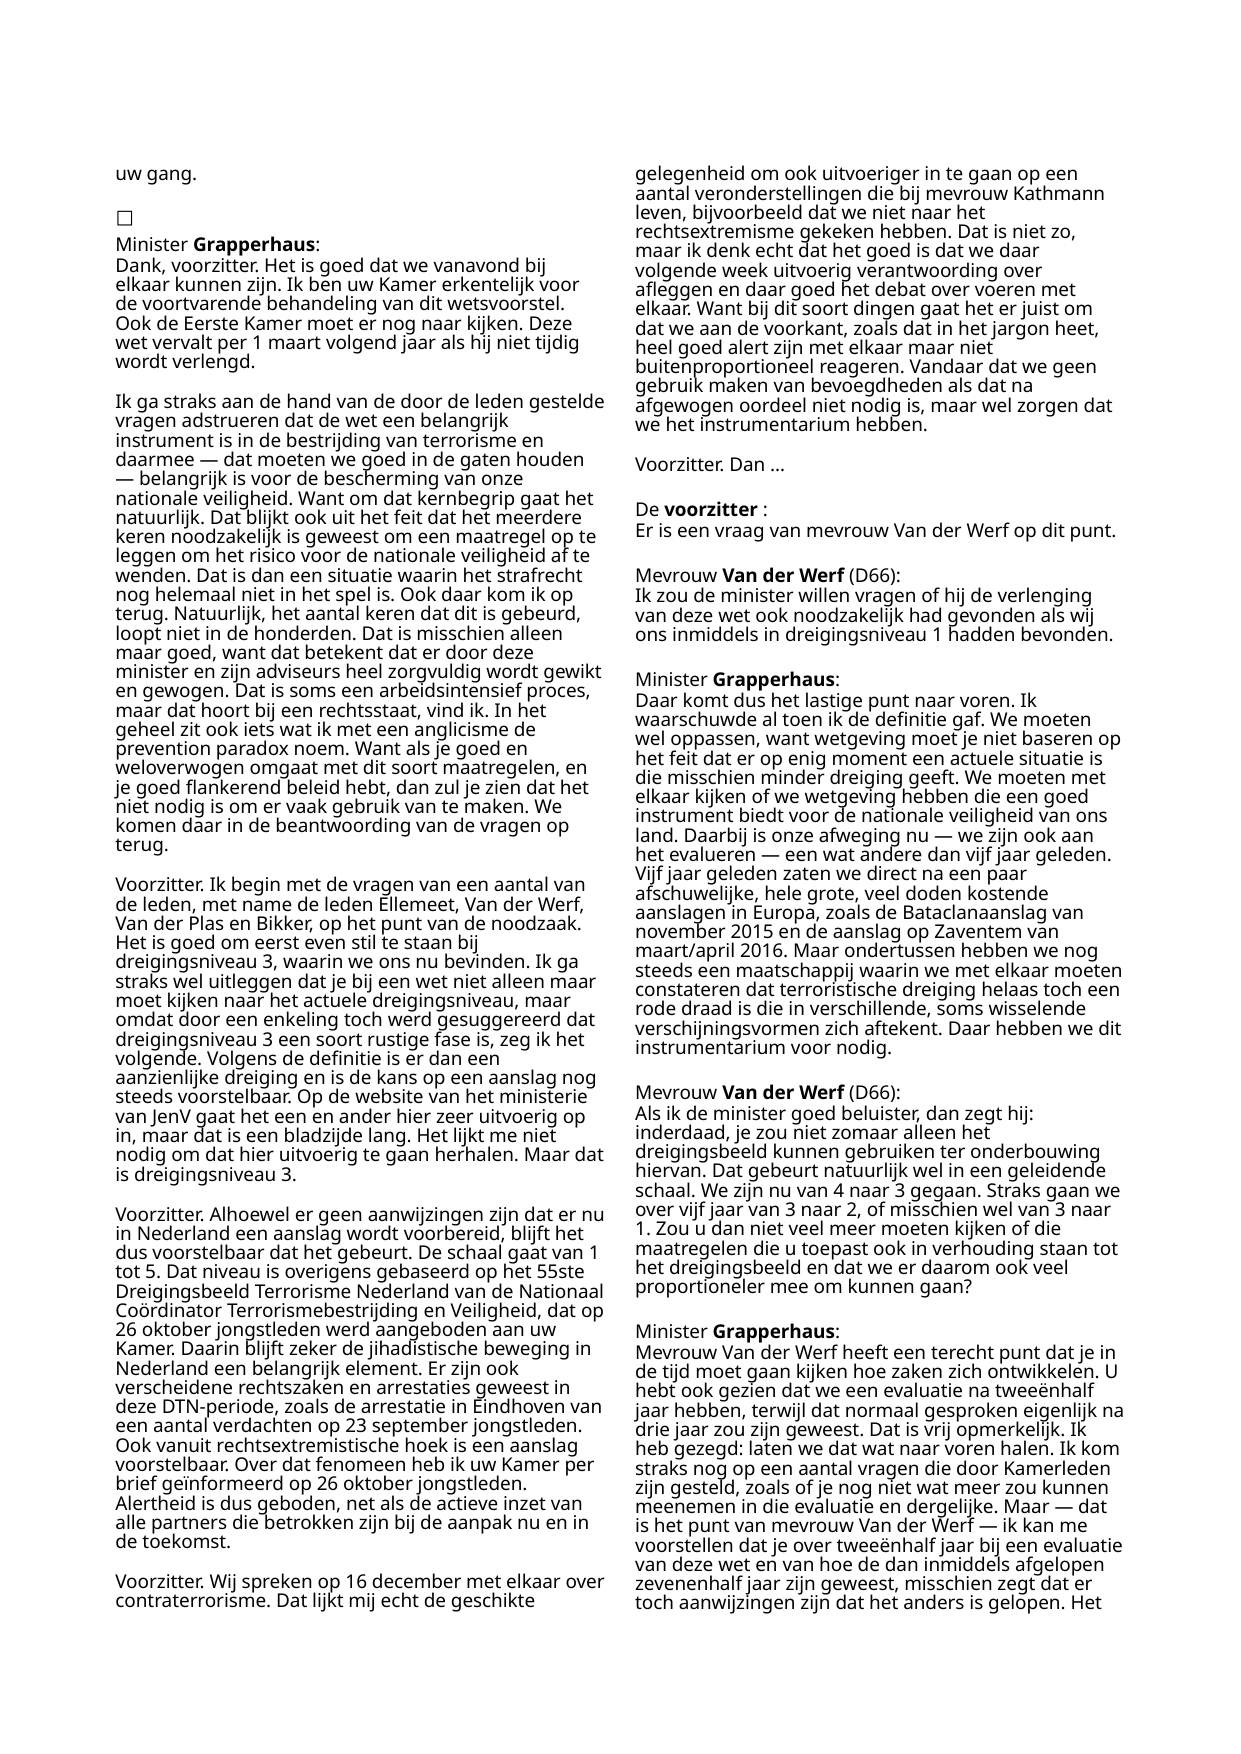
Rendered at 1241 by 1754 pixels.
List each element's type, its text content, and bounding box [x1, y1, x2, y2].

text Voorzitter. Alhoewel er geen aanwijzingen zijn dat er nu in Nederland een aanslag wordt voorbereid, blijft het dus voorstelbaar dat het gebeurt. De schaal gaat van 1 tot 5. Dat niveau is overigens gebaseerd op het 55ste Dreigingsbeeld Terrorisme Nederland van de Nationaal Coördinator Terrorismebestrijding en Veiligheid, dat op 26 oktober jongstleden werd aangeboden aan uw Kamer. Daarin blijft zeker de jihadistische beweging in Nederland een belangrijk element. Er zijn ook verscheidene rechtszaken en arrestaties geweest in deze DTN-periode, zoals de arrestatie in Eindhoven van een aantal verdachten op 23 september jongstleden. Ook vanuit rechtsextremistische hoek is een aanslag voorstelbaar. Over dat fenomeen heb ik uw Kamer per brief geïnformeerd op 26 oktober jongstleden. Alertheid is dus geboden, net als de actieve inzet van alle partners die betrokken zijn bij de aanpak nu en in de toekomst. [115, 1206, 605, 1552]
text Mevrouw Van der Werf (D66): [635, 1079, 1125, 1104]
text De voorzitter : [635, 496, 1125, 522]
text Voorzitter. Dan … [635, 456, 1125, 475]
text gelegenheid om ook uitvoeriger in te gaan op een aantal veronderstellingen die bij mevrouw Kathmann leven, bijvoorbeeld dat we niet naar het rechtsextremisme gekeken hebben. Dat is niet zo, maar ik denk echt dat het goed is dat we daar volgende week uitvoerig verantwoording over afleggen en daar goed het debat over voeren met elkaar. Want bij dit soort dingen gaat het er juist om dat we aan de voorkant, zoals dat in het jargon heet, heel goed alert zijn met elkaar maar niet buitenproportioneel reageren. Vandaar dat we geen gebruik maken van bevoegdheden als dat na afgewogen oordeel niet nodig is, maar wel zorgen dat we het instrumentarium hebben. [635, 165, 1125, 435]
text Ik zou de minister willen vragen of hij de verlenging van deze wet ook noodzakelijk had gevonden als wij ons inmiddels in dreigingsniveau 1 hadden bevonden. [635, 587, 1125, 645]
text uw gang. [115, 165, 605, 184]
text Voorzitter. Wij spreken op 16 december met elkaar over contraterrorisme. Dat lijkt mij echt de geschikte [115, 1573, 605, 1612]
text Voorzitter. Ik begin met de vragen van een aantal van de leden, met name de leden Ellemeet, Van der Werf, Van der Plas en Bikker, op het punt van de noodzaak. Het is goed om eerst even stil te staan bij dreigingsniveau 3, waarin we ons nu bevinden. Ik ga straks wel uitleggen dat je bij een wet niet alleen maar moet kijken naar het actuele dreigingsniveau, maar omdat door een enkeling toch werd gesuggereerd dat dreigingsniveau 3 een soort rustige fase is, zeg ik het volgende. Volgens de definitie is er dan een aanzienlijke dreiging en is de kans op een aanslag nog steeds voorstelbaar. Op de website van het ministerie van JenV gaat het een en ander hier zeer uitvoerig op in, maar dat is een bladzijde lang. Het lijkt me niet nodig om dat hier uitvoerig te gaan herhalen. Maar dat is dreigingsniveau 3. [115, 876, 605, 1185]
text Mevrouw Van der Werf (D66): [635, 562, 1125, 587]
text Minister Grapperhaus: [635, 1318, 1125, 1344]
text Ik ga straks aan de hand van de door de leden gestelde vragen adstrueren dat de wet een belangrijk instrument is in de bestrijding van terrorisme en daarmee — dat moeten we goed in de gaten houden — belangrijk is voor de bescherming van onze nationale veiligheid. Want om dat kernbegrip gaat het natuurlijk. Dat blijkt ook uit het feit dat het meerdere keren noodzakelijk is geweest om een maatregel op te leggen om het risico voor de nationale veiligheid af te wenden. Dat is dan een situatie waarin het strafrecht nog helemaal niet in het spel is. Ook daar kom ik op terug. Natuurlijk, het aantal keren dat dit is gebeurd, loopt niet in de honderden. Dat is misschien alleen maar goed, want dat betekent dat er door deze minister en zijn adviseurs heel zorgvuldig wordt gewikt en gewogen. Dat is soms een arbeidsintensief proces, maar dat hoort bij een rechtsstaat, vind ik. In het geheel zit ook iets wat ik met een anglicisme de prevention paradox noem. Want als je goed en weloverwogen omgaat met dit soort maatregelen, en je goed flankerend beleid hebt, dan zul je zien dat het niet nodig is om er vaak gebruik van te maken. We komen daar in de beantwoording van de vragen op terug. [115, 393, 605, 856]
text Mevrouw Van der Werf heeft een terecht punt dat je in de tijd moet gaan kijken hoe zaken zich ontwikkelen. U hebt ook gezien dat we een evaluatie na tweeënhalf jaar hebben, terwijl dat normaal gesproken eigenlijk na drie jaar zou zijn geweest. Dat is vrij opmerkelijk. Ik heb gezegd: laten we dat wat naar voren halen. Ik kom straks nog op een aantal vragen die door Kamerleden zijn gesteld, zoals of je nog niet wat meer zou kunnen meenemen in die evaluatie en dergelijke. Maar — dat is het punt van mevrouw Van der Werf — ik kan me voorstellen dat je over tweeënhalf jaar bij een evaluatie van deze wet en van hoe de dan inmiddels afgelopen zevenenhalf jaar zijn geweest, misschien zegt dat er toch aanwijzingen zijn dat het anders is gelopen. Het [635, 1344, 1125, 1614]
text Er is een vraag van mevrouw Van der Werf op dit punt. [635, 522, 1125, 541]
text Minister Grapperhaus: [115, 231, 605, 257]
text Dank, voorzitter. Het is goed dat we vanavond bij elkaar kunnen zijn. Ik ben uw Kamer erkentelijk voor de voortvarende behandeling van dit wetsvoorstel. Ook de Eerste Kamer moet er nog naar kijken. Deze wet vervalt per 1 maart volgend jaar als hij niet tijdig wordt verlengd. [115, 257, 605, 372]
text Daar komt dus het lastige punt naar voren. Ik waarschuwde al toen ik de definitie gaf. We moeten wel oppassen, want wetgeving moet je niet baseren op het feit dat er op enig moment een actuele situatie is die misschien minder dreiging geeft. We moeten met elkaar kijken of we wetgeving hebben die een goed instrument biedt voor de nationale veiligheid van ons land. Daarbij is onze afweging nu — we zijn ook aan het evalueren — een wat andere dan vijf jaar geleden. Vijf jaar geleden zaten we direct na een paar afschuwelijke, hele grote, veel doden kostende aanslagen in Europa, zoals de Bataclanaanslag van november 2015 en de aanslag op Zaventem van maart/april 2016. Maar ondertussen hebben we nog steeds een maatschappij waarin we met elkaar moeten constateren dat terroristische dreiging helaas toch een rode draad is die in verschillende, soms wisselende verschijningsvormen zich aftekent. Daar hebben we dit instrumentarium voor nodig. [635, 692, 1125, 1058]
text ⬜ [115, 205, 605, 231]
text Minister Grapperhaus: [635, 666, 1125, 692]
text Als ik de minister goed beluister, dan zegt hij: inderdaad, je zou niet zomaar alleen het dreigingsbeeld kunnen gebruiken ter onderbouwing hiervan. Dat gebeurt natuurlijk wel in een geleidende schaal. We zijn nu van 4 naar 3 gegaan. Straks gaan we over vijf jaar van 3 naar 2, of misschien wel van 3 naar 1. Zou u dan niet veel meer moeten kijken of die maatregelen die u toepast ook in verhouding staan tot het dreigingsbeeld en dat we er daarom ook veel proportioneler mee om kunnen gaan? [635, 1104, 1125, 1297]
